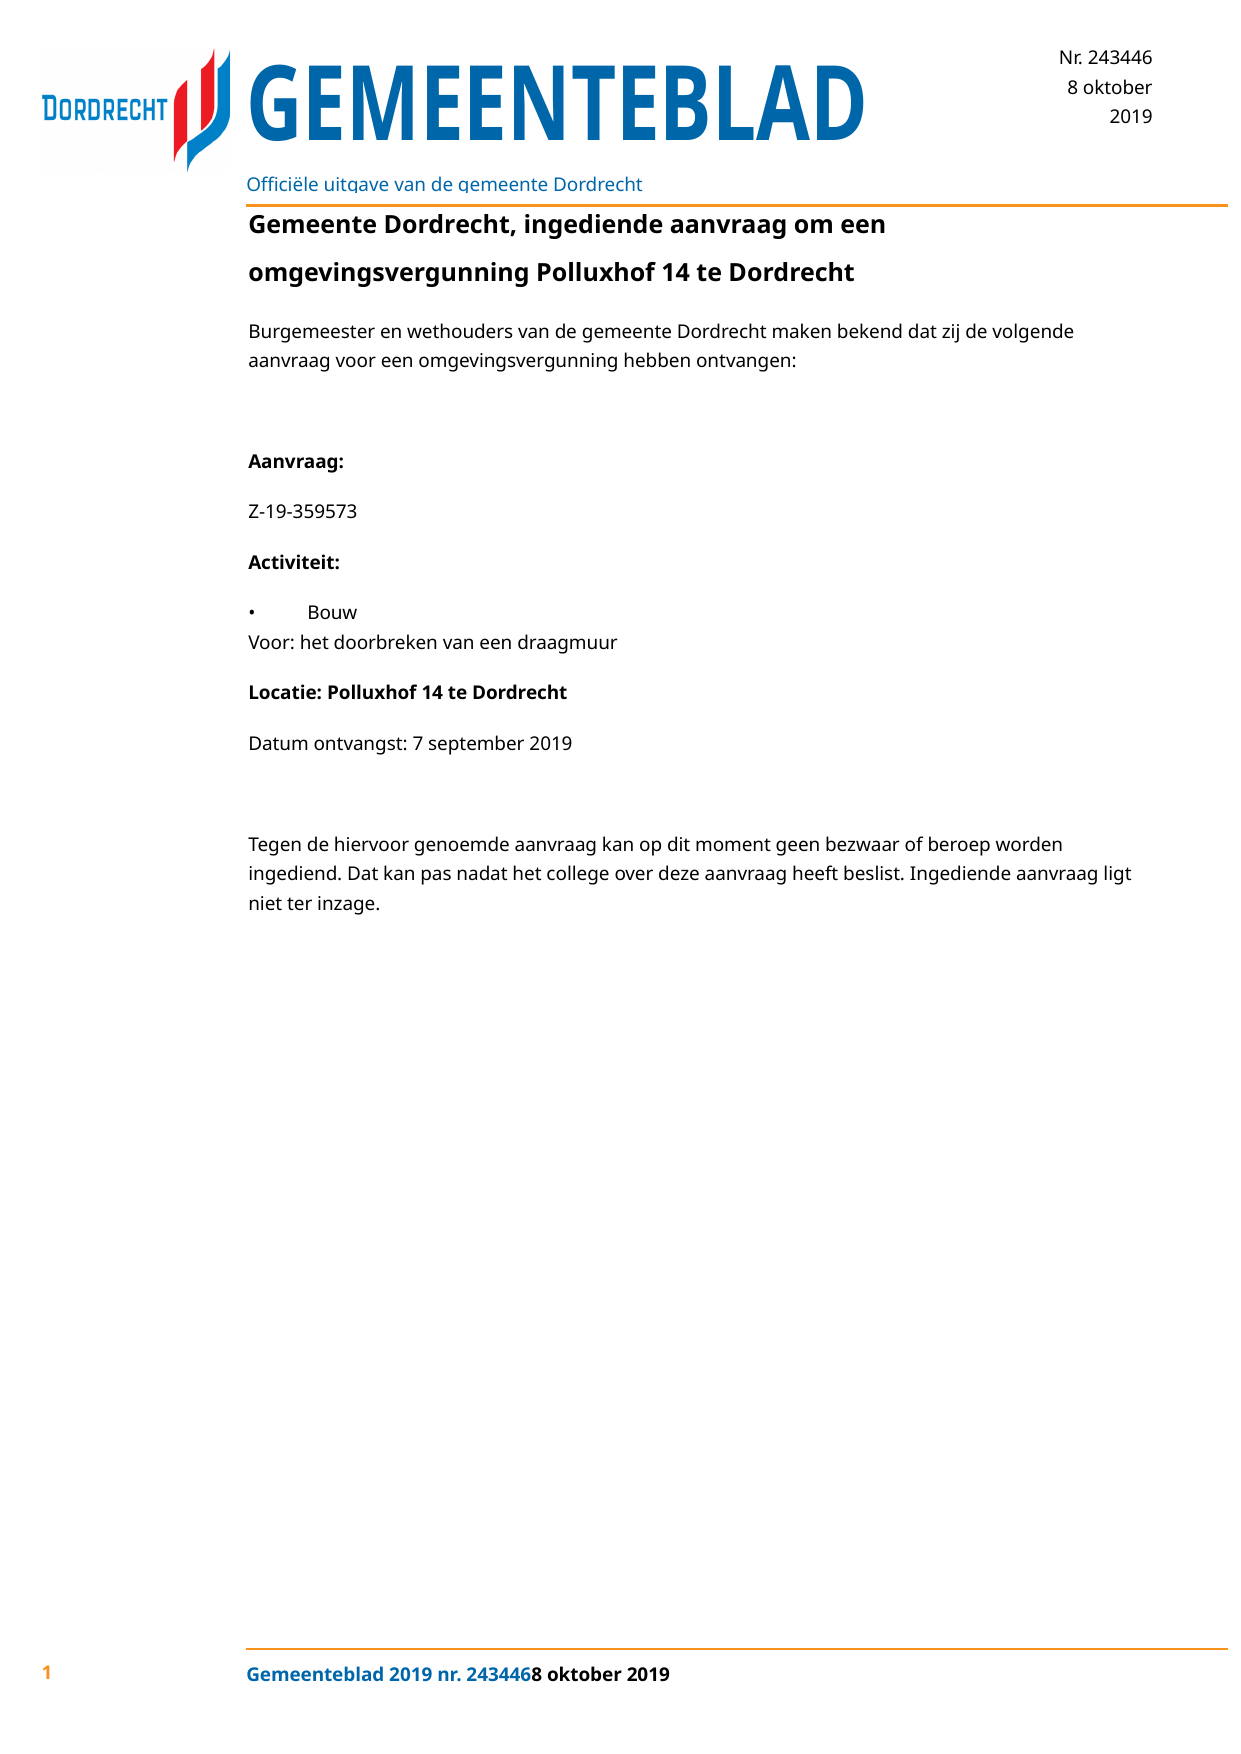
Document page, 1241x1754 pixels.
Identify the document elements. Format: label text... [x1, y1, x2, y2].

text Activiteit: [248, 549, 1152, 575]
text Datum ontvangst: 7 september 2019 [248, 730, 1152, 756]
text Aanvraag: [248, 448, 1152, 474]
text Gemeente Dordrecht, ingediende aanvraag om een omgevingsvergunning Polluxhof 14 te Dordrecht [248, 207, 1152, 288]
text Voor: het doorbreken van een draagmuur [248, 629, 1152, 655]
list Bouw [248, 599, 1152, 625]
picture [41, 47, 231, 172]
text Burgemeester en wethouders van de gemeente Dordrecht maken bekend dat zij de volgende aanvraag voor een omgevingsvergunning hebben ontvangen: [248, 318, 1152, 373]
text Locatie: Polluxhof 14 te Dordrecht [248, 679, 1152, 705]
text Tegen de hiervoor genoemde aanvraag kan op dit moment geen bezwaar of beroep worden ingediend. Dat kan pas nadat het college over deze aanvraag heeft beslist. Ingediende aanvraag ligt niet ter inzage. [248, 831, 1152, 916]
text Z-19-359573 [248, 499, 1152, 524]
